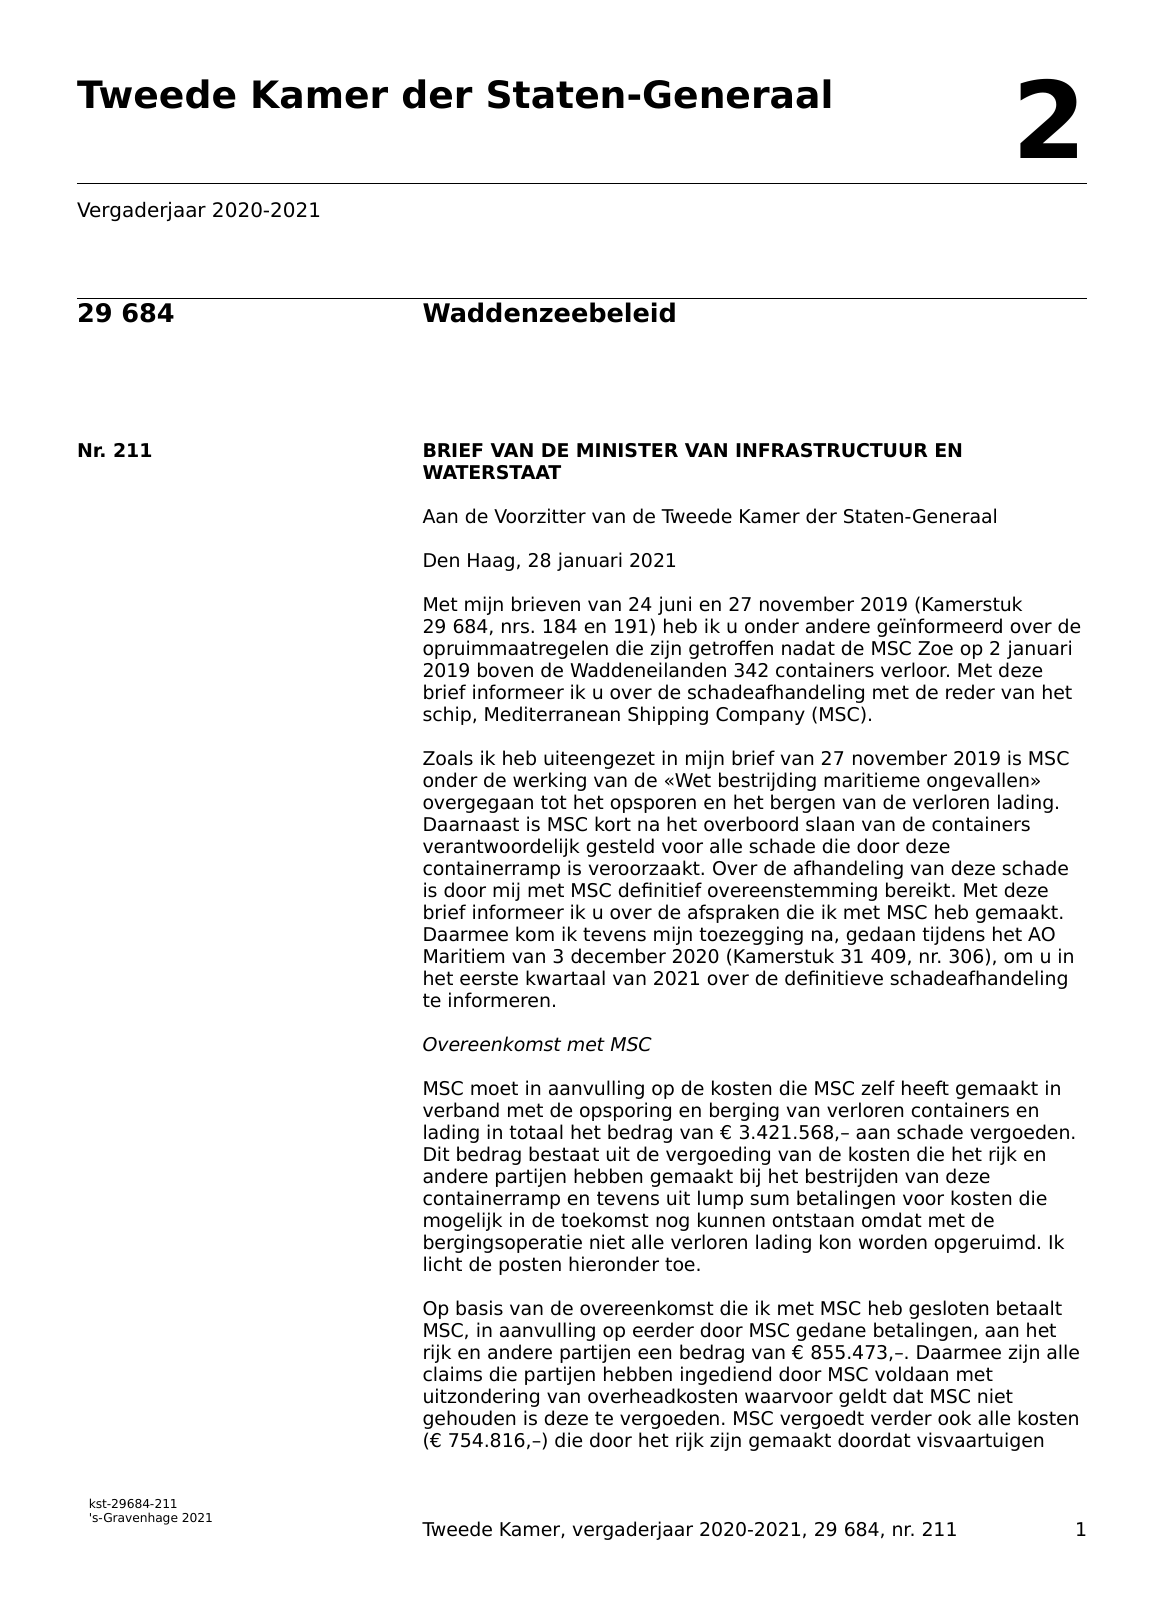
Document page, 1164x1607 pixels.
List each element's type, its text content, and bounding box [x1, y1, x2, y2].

text kst-29684-211 [88, 1497, 323, 1511]
text Zoals ik heb uiteengezet in mijn brief van 27 november 2019 is MSC onder de werking van de «Wet bestrijding maritieme ongevallen» overgegaan tot het opsporen en het bergen van de verloren lading. Daarnaast is MSC kort na het overboord slaan van de containers verantwoordelijk gesteld voor alle schade die door deze containerramp is veroorzaakt. Over de afhandeling van deze schade is door mij met MSC definitief overeenstemming bereikt. Met deze brief informeer ik u over de afspraken die ik met MSC heb gemaakt. Daarmee kom ik tevens mijn toezegging na, gedaan tijdens het AO Maritiem van 3 december 2020 (Kamerstuk 31 409, nr. 306), om u in het eerste kwartaal van 2021 over de definitieve schadeafhandeling te informeren. [422, 748, 1087, 1012]
text Met mijn brieven van 24 juni en 27 november 2019 (Kamerstuk 29 684, nrs. 184 en 191) heb ik u onder andere geïnformeerd over de opruimmaatregelen die zijn getroffen nadat de MSC Zoe op 2 januari 2019 boven de Waddeneilanden 342 containers verloor. Met deze brief informeer ik u over de schadeafhandeling met de reder van het schip, Mediterranean Shipping Company (MSC). [422, 594, 1087, 726]
text Aan de Voorzitter van de Tweede Kamer der Staten-Generaal [422, 506, 1087, 528]
text 's-Gravenhage 2021 [88, 1511, 323, 1525]
table_header 2 [886, 59, 1087, 183]
table_header Tweede Kamer der Staten-Generaal [77, 59, 886, 183]
text Op basis van de overeenkomst die ik met MSC heb gesloten betaalt MSC, in aanvulling op eerder door MSC gedane betalingen, aan het rijk en andere partijen een bedrag van € 855.473,–. Daarmee zijn alle claims die partijen hebben ingediend door MSC voldaan met uitzondering van overheadkosten waarvoor geldt dat MSC niet gehouden is deze te vergoeden. MSC vergoedt verder ook alle kosten (€ 754.816,–) die door het rijk zijn gemaakt doordat visvaartuigen [422, 1298, 1087, 1452]
text MSC moet in aanvulling op de kosten die MSC zelf heeft gemaakt in verband met de opsporing en berging van verloren containers en lading in totaal het bedrag van € 3.421.568,– aan schade vergoeden. Dit bedrag bestaat uit de vergoeding van de kosten die het rijk en andere partijen hebben gemaakt bij het bestrijden van deze containerramp en tevens uit lump sum betalingen voor kosten die mogelijk in de toekomst nog kunnen ontstaan omdat met de bergingsoperatie niet alle verloren lading kon worden opgeruimd. Ik licht de posten hieronder toe. [422, 1078, 1087, 1276]
text Den Haag, 28 januari 2021 [422, 550, 1087, 572]
subtitle Nr. 211 BRIEF VAN DE MINISTER VAN INFRASTRUCTUUR EN WATERSTAAT [77, 440, 1087, 484]
table_cell Vergaderjaar 2020-2021 [77, 184, 1087, 298]
subtitle 29 684 Waddenzeebeleid [77, 299, 1087, 329]
subtitle Overeenkomst met MSC [422, 1034, 1087, 1056]
